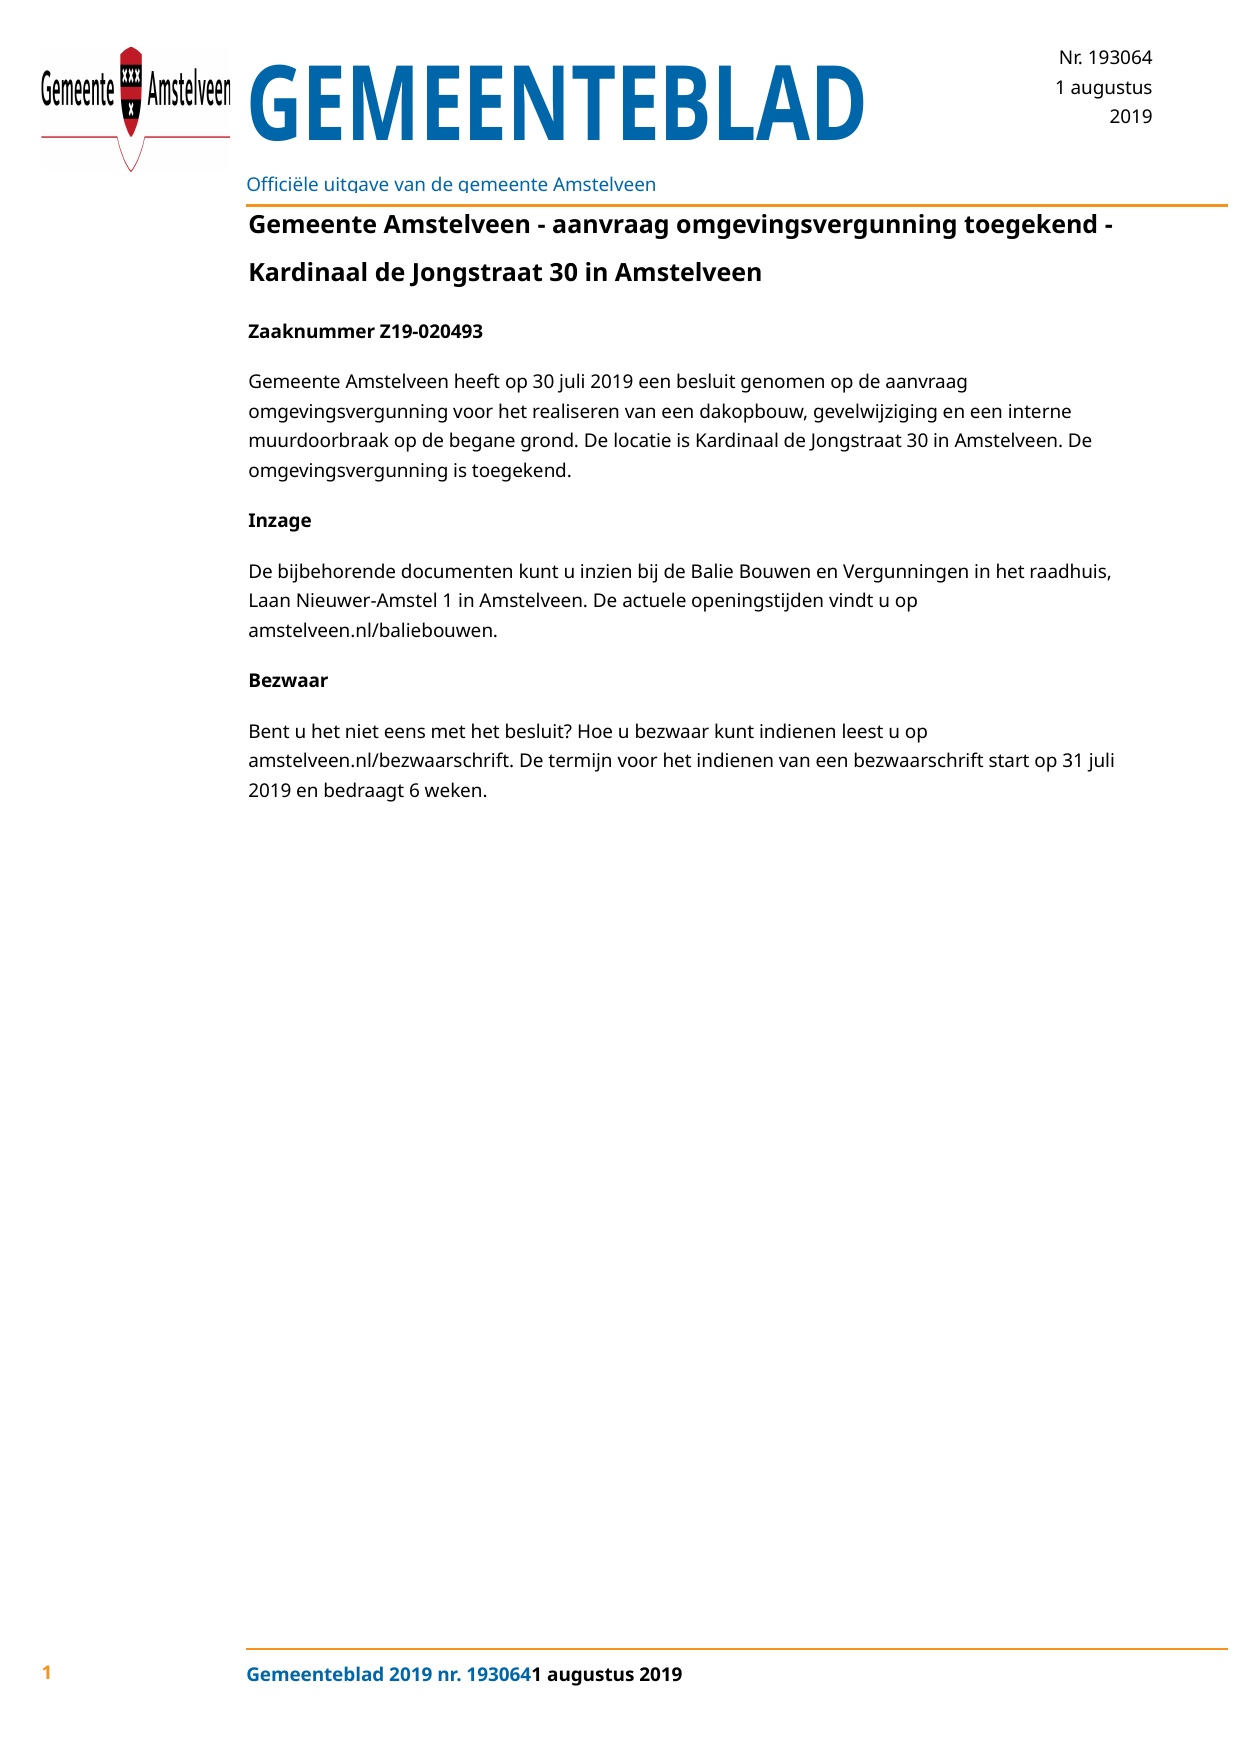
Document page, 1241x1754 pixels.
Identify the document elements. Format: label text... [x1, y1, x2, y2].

text De bijbehorende documenten kunt u inzien bij de Balie Bouwen en Vergunningen in het raadhuis, Laan Nieuwer-Amstel 1 in Amstelveen. De actuele openingstijden vindt u op amstelveen.nl/baliebouwen. [248, 558, 1152, 643]
text Zaaknummer Z19-020493 [248, 318, 1152, 344]
text Bent u het niet eens met het besluit? Hoe u bezwaar kunt indienen leest u op amstelveen.nl/bezwaarschrift. De termijn voor het indienen van een bezwaarschrift start op 31 juli 2019 en bedraagt 6 weken. [248, 718, 1152, 803]
text Inzage [248, 507, 1152, 533]
picture [41, 47, 231, 172]
text Gemeente Amstelveen - aanvraag omgevingsvergunning toegekend - Kardinaal de Jongstraat 30 in Amstelveen [248, 207, 1152, 288]
text Bezwaar [248, 667, 1152, 693]
text Gemeente Amstelveen heeft op 30 juli 2019 een besluit genomen op de aanvraag omgevingsvergunning voor het realiseren van een dakopbouw, gevelwijziging en een interne muurdoorbraak op de begane grond. De locatie is Kardinaal de Jongstraat 30 in Amstelveen. De omgevingsvergunning is toegekend. [248, 368, 1152, 483]
